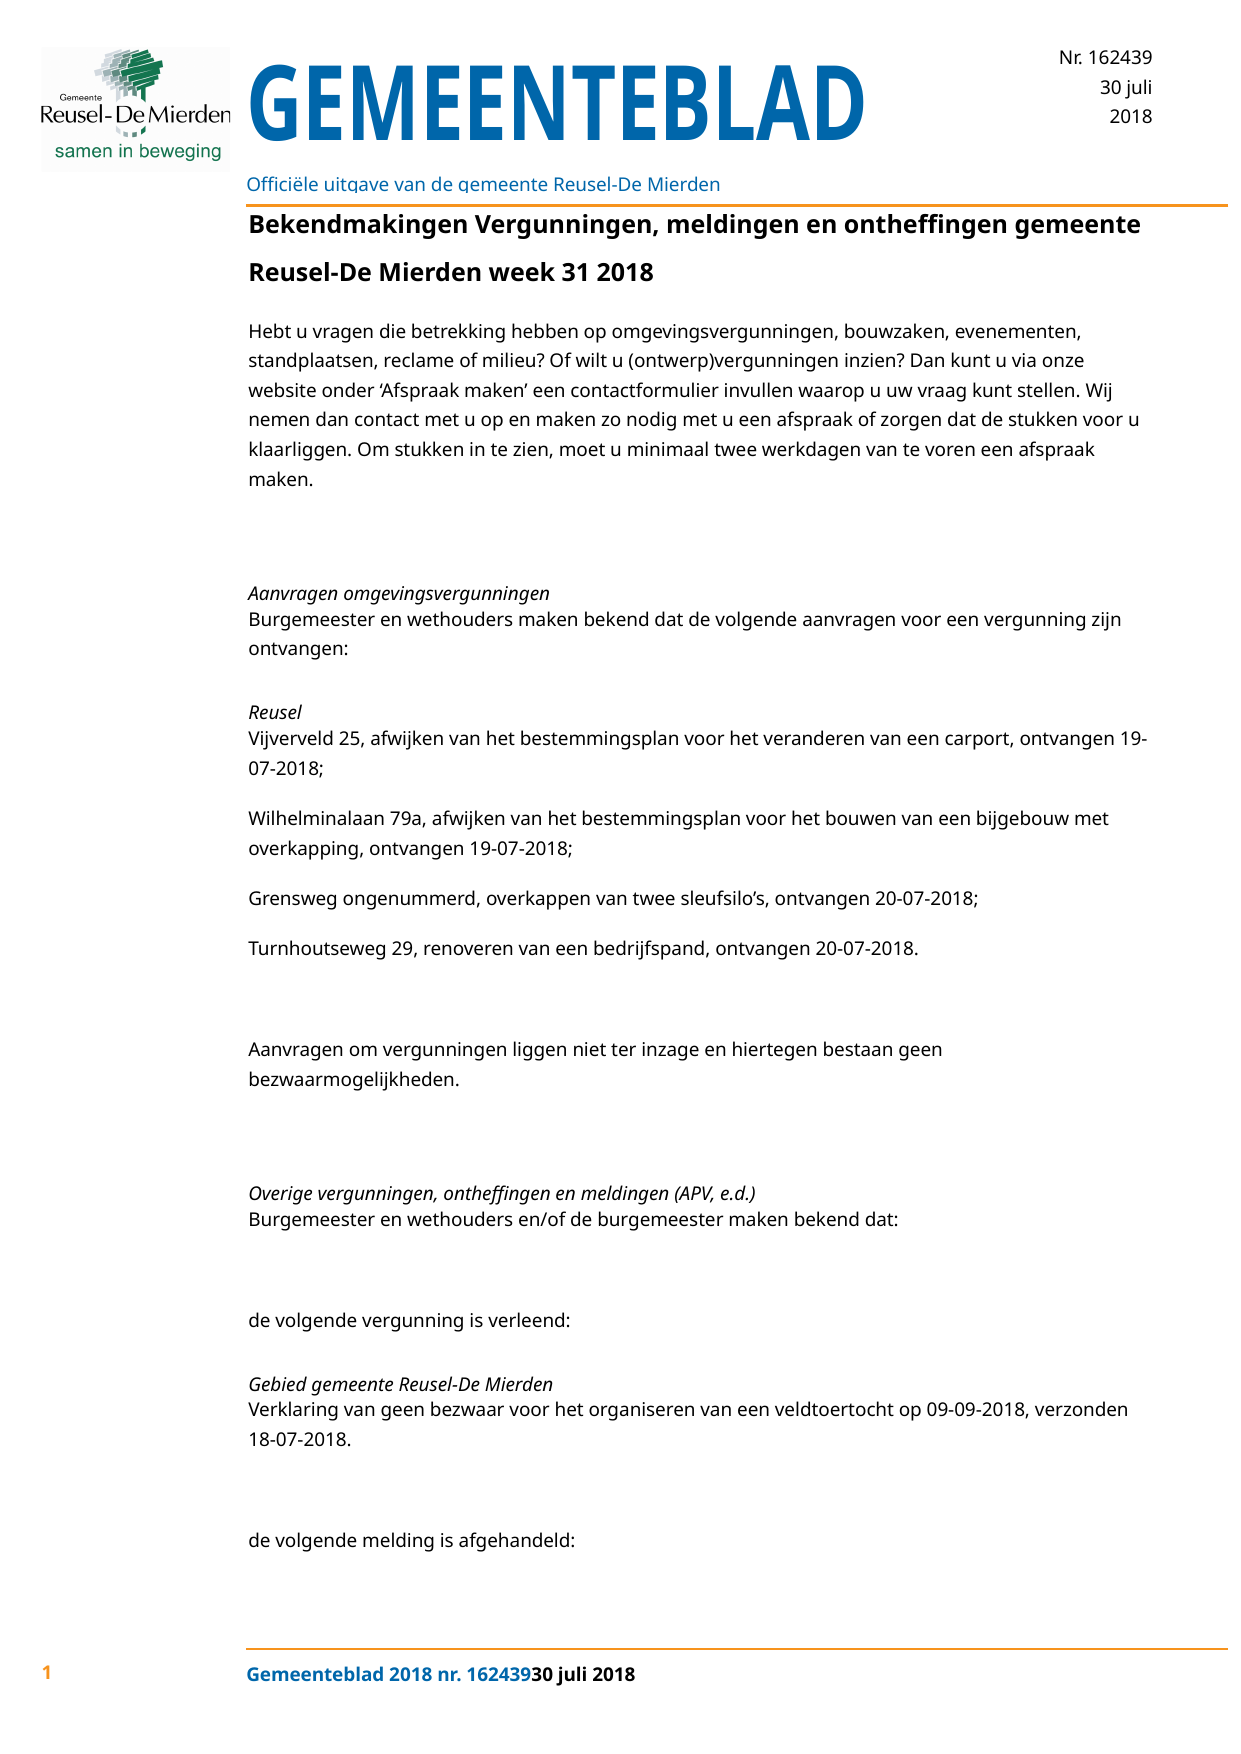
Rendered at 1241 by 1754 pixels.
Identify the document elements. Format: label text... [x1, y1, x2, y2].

text de volgende vergunning is verleend: [248, 1307, 1152, 1333]
text Bekendmakingen Vergunningen, meldingen en ontheffingen gemeente Reusel-De Mierden week 31 2018 [248, 207, 1152, 288]
text Aanvragen omgevingsvergunningen [248, 580, 1152, 606]
text Reusel [248, 699, 1152, 725]
text Verklaring van geen bezwaar voor het organiseren van een veldtoertocht op 09-09-2018, verzonden 18-07-2018. [248, 1397, 1152, 1452]
text de volgende melding is afgehandeld: [248, 1527, 1152, 1553]
text Overige vergunningen, ontheffingen en meldingen (APV, e.d.) [248, 1180, 1152, 1206]
text Vijverveld 25, afwijken van het bestemmingsplan voor het veranderen van een carport, ontvangen 19-07-2018; [248, 725, 1152, 781]
text Wilhelminalaan 79a, afwijken van het bestemmingsplan voor het bouwen van een bijgebouw met overkapping, ontvangen 19-07-2018; [248, 805, 1152, 861]
text Aanvragen om vergunningen liggen niet ter inzage en hiertegen bestaan geen bezwaarmogelijkheden. [248, 1036, 1152, 1092]
text Hebt u vragen die betrekking hebben op omgevingsvergunningen, bouwzaken, evenementen, standplaatsen, reclame of milieu? Of wilt u (ontwerp)vergunningen inzien? Dan kunt u via onze website onder ‘Afspraak maken’ een contactformulier invullen waarop u uw vraag kunt stellen. Wij nemen dan contact met u op en maken zo nodig met u een afspraak of zorgen dat de stukken voor u klaarliggen. Om stukken in te zien, moet u minimaal twee werkdagen van te voren een afspraak maken. [248, 318, 1152, 492]
text Turnhoutseweg 29, renoveren van een bedrijfspand, ontvangen 20-07-2018. [248, 936, 1152, 961]
text Gebied gemeente Reusel-De Mierden [248, 1371, 1152, 1397]
picture [41, 47, 231, 172]
text Burgemeester en wethouders en/of de burgemeester maken bekend dat: [248, 1206, 1152, 1232]
text Burgemeester en wethouders maken bekend dat de volgende aanvragen voor een vergunning zijn ontvangen: [248, 606, 1152, 661]
text Grensweg ongenummerd, overkappen van twee sleufsilo’s, ontvangen 20-07-2018; [248, 885, 1152, 911]
